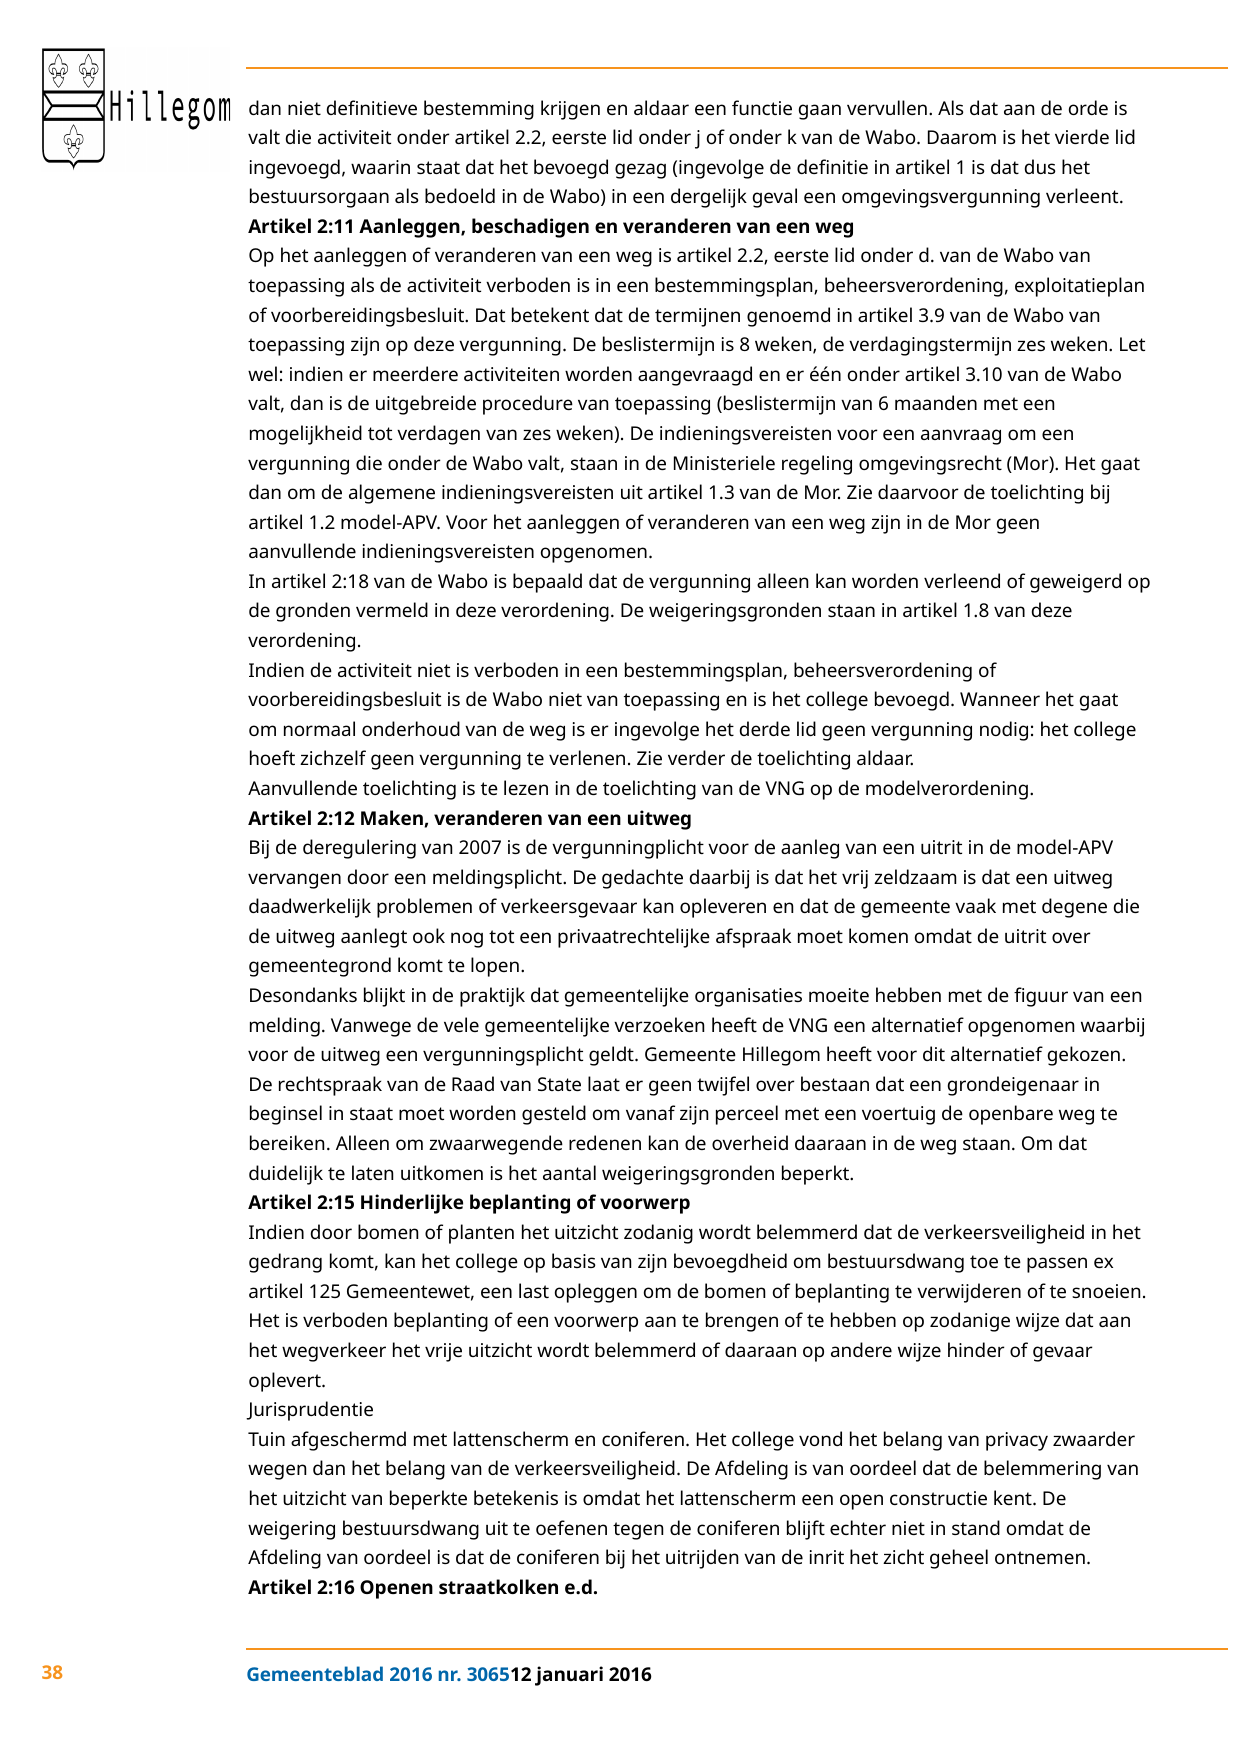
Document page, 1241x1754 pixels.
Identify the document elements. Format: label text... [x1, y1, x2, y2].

text Artikel 2:12 Maken, veranderen van een uitweg [248, 805, 1152, 831]
text Het is verboden beplanting of een voorwerp aan te brengen of te hebben op zodanige wijze dat aan het wegverkeer het vrije uitzicht wordt belemmerd of daaraan op andere wijze hinder of gevaar oplevert. [248, 1308, 1152, 1393]
text Indien door bomen of planten het uitzicht zodanig wordt belemmerd dat de verkeersveiligheid in het gedrang komt, kan het college op basis van zijn bevoegdheid om bestuursdwang toe te passen ex artikel 125 Gemeentewet, een last opleggen om de bomen of beplanting te verwijderen of te snoeien. [248, 1219, 1152, 1304]
text Op het aanleggen of veranderen van een weg is artikel 2.2, eerste lid onder d. van de Wabo van toepassing als de activiteit verboden is in een bestemmingsplan, beheersverordening, exploitatieplan of voorbereidingsbesluit. Dat betekent dat de termijnen genoemd in artikel 3.9 van de Wabo van toepassing zijn op deze vergunning. De beslistermijn is 8 weken, de verdagingstermijn zes weken. Let wel: indien er meerdere activiteiten worden aangevraagd en er één onder artikel 3.10 van de Wabo valt, dan is de uitgebreide procedure van toepassing (beslistermijn van 6 maanden met een mogelijkheid tot verdagen van zes weken). De indieningsvereisten voor een aanvraag om een vergunning die onder de Wabo valt, staan in de Ministeriele regeling omgevingsrecht (Mor). Het gaat dan om de algemene indieningsvereisten uit artikel 1.3 van de Mor. Zie daarvoor de toelichting bij artikel 1.2 model-APV. Voor het aanleggen of veranderen van een weg zijn in de Mor geen aanvullende indieningsvereisten opgenomen. [248, 243, 1152, 564]
picture [41, 47, 231, 172]
text In artikel 2:18 van de Wabo is bepaald dat de vergunning alleen kan worden verleend of geweigerd op de gronden vermeld in deze verordening. De weigeringsgronden staan in artikel 1.8 van deze verordening. [248, 568, 1152, 653]
text Indien de activiteit niet is verboden in een bestemmingsplan, beheersverordening of voorbereidingsbesluit is de Wabo niet van toepassing en is het college bevoegd. Wanneer het gaat om normaal onderhoud van de weg is er ingevolge het derde lid geen vergunning nodig: het college hoeft zichzelf geen vergunning te verlenen. Zie verder de toelichting aldaar. [248, 657, 1152, 771]
text Artikel 2:15 Hinderlijke beplanting of voorwerp [248, 1189, 1152, 1215]
text Aanvullende toelichting is te lezen in de toelichting van de VNG op de modelverordening. [248, 775, 1152, 801]
text Bij de deregulering van 2007 is de vergunningplicht voor de aanleg van een uitrit in de model-APV vervangen door een meldingsplicht. De gedachte daarbij is dat het vrij zeldzaam is dat een uitweg daadwerkelijk problemen of verkeersgevaar kan opleveren en dat de gemeente vaak met degene die de uitweg aanlegt ook nog tot een privaatrechtelijke afspraak moet komen omdat de uitrit over gemeentegrond komt te lopen. [248, 834, 1152, 978]
text Jurisprudentie [248, 1396, 1152, 1422]
text Desondanks blijkt in de praktijk dat gemeentelijke organisaties moeite hebben met de figuur van een melding. Vanwege de vele gemeentelijke verzoeken heeft de VNG een alternatief opgenomen waarbij voor de uitweg een vergunningsplicht geldt. Gemeente Hillegom heeft voor dit alternatief gekozen. [248, 982, 1152, 1067]
text Tuin afgeschermd met lattenscherm en coniferen. Het college vond het belang van privacy zwaarder wegen dan het belang van de verkeersveiligheid. De Afdeling is van oordeel dat de belemmering van het uitzicht van beperkte betekenis is omdat het lattenscherm een open constructie kent. De weigering bestuursdwang uit te oefenen tegen de coniferen blijft echter niet in stand omdat de Afdeling van oordeel is dat de coniferen bij het uitrijden van de inrit het zicht geheel ontnemen. [248, 1426, 1152, 1570]
text Artikel 2:11 Aanleggen, beschadigen en veranderen van een weg [248, 213, 1152, 239]
text De rechtspraak van de Raad van State laat er geen twijfel over bestaan dat een grondeigenaar in beginsel in staat moet worden gesteld om vanaf zijn perceel met een voertuig de openbare weg te bereiken. Alleen om zwaarwegende redenen kan de overheid daaraan in de weg staan. Om dat duidelijk te laten uitkomen is het aantal weigeringsgronden beperkt. [248, 1071, 1152, 1186]
text Artikel 2:16 Openen straatkolken e.d. [248, 1574, 1152, 1600]
text dan niet definitieve bestemming krijgen en aldaar een functie gaan vervullen. Als dat aan de orde is valt die activiteit onder artikel 2.2, eerste lid onder j of onder k van de Wabo. Daarom is het vierde lid ingevoegd, waarin staat dat het bevoegd gezag (ingevolge de definitie in artikel 1 is dat dus het bestuursorgaan als bedoeld in de Wabo) in een dergelijk geval een omgevingsvergunning verleent. [248, 95, 1152, 209]
